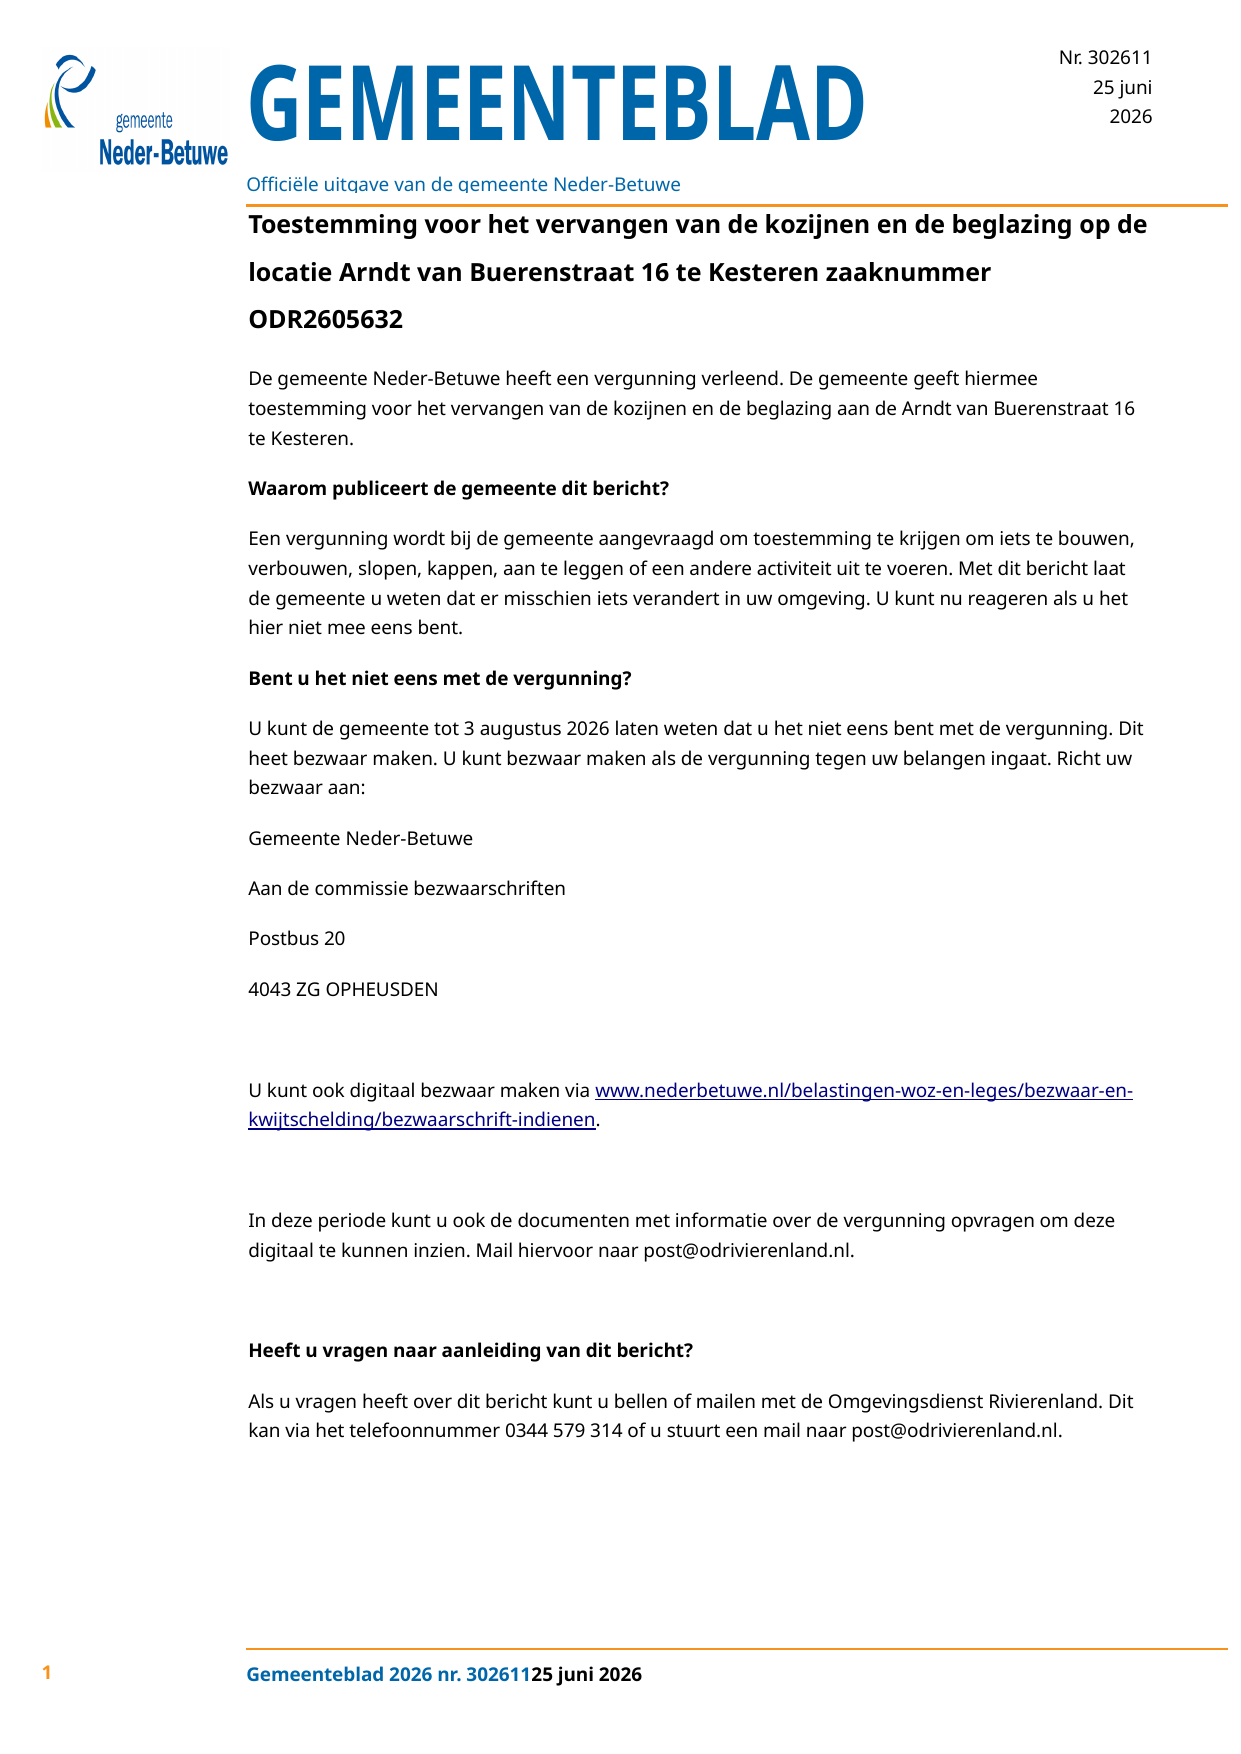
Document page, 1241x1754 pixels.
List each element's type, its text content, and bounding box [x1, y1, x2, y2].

text Een vergunning wordt bij de gemeente aangevraagd om toestemming te krijgen om iets te bouwen, verbouwen, slopen, kappen, aan te leggen of een andere activiteit uit te voeren. Met dit bericht laat de gemeente u weten dat er misschien iets verandert in uw omgeving. U kunt nu reageren als u het hier niet mee eens bent. [248, 526, 1152, 640]
text U kunt de gemeente tot 3 augustus 2026 laten weten dat u het niet eens bent met de vergunning. Dit heet bezwaar maken. U kunt bezwaar maken als de vergunning tegen uw belangen ingaat. Richt uw bezwaar aan: [248, 715, 1152, 800]
text 4043 ZG OPHEUSDEN [248, 976, 1152, 1002]
text U kunt ook digitaal bezwaar maken via www.nederbetuwe.nl/belastingen-woz-en-leges/bezwaar-en-kwijtschelding/bezwaarschrift-indienen. [248, 1077, 1152, 1132]
text Als u vragen heeft over dit bericht kunt u bellen of mailen met de Omgevingsdienst Rivierenland. Dit kan via het telefoonnummer 0344 579 314 of u stuurt een mail naar post@odrivierenland.nl. [248, 1388, 1152, 1443]
text Heeft u vragen naar aanleiding van dit bericht? [248, 1338, 1152, 1363]
text Gemeente Neder-Betuwe [248, 825, 1152, 850]
text Toestemming voor het vervangen van de kozijnen en de beglazing op de locatie Arndt van Buerenstraat 16 te Kesteren zaaknummer ODR2605632 [248, 207, 1152, 336]
text Waarom publiceert de gemeente dit bericht? [248, 475, 1152, 501]
text In deze periode kunt u ook de documenten met informatie over de vergunning opvragen om deze digitaal te kunnen inzien. Mail hiervoor naar post@odrivierenland.nl. [248, 1207, 1152, 1262]
text Postbus 20 [248, 926, 1152, 951]
picture [41, 47, 231, 172]
text Aan de commissie bezwaarschriften [248, 875, 1152, 901]
text De gemeente Neder-Betuwe heeft een vergunning verleend. De gemeente geeft hiermee toestemming voor het vervangen van de kozijnen en de beglazing aan de Arndt van Buerenstraat 16 te Kesteren. [248, 366, 1152, 450]
text Bent u het niet eens met de vergunning? [248, 665, 1152, 690]
